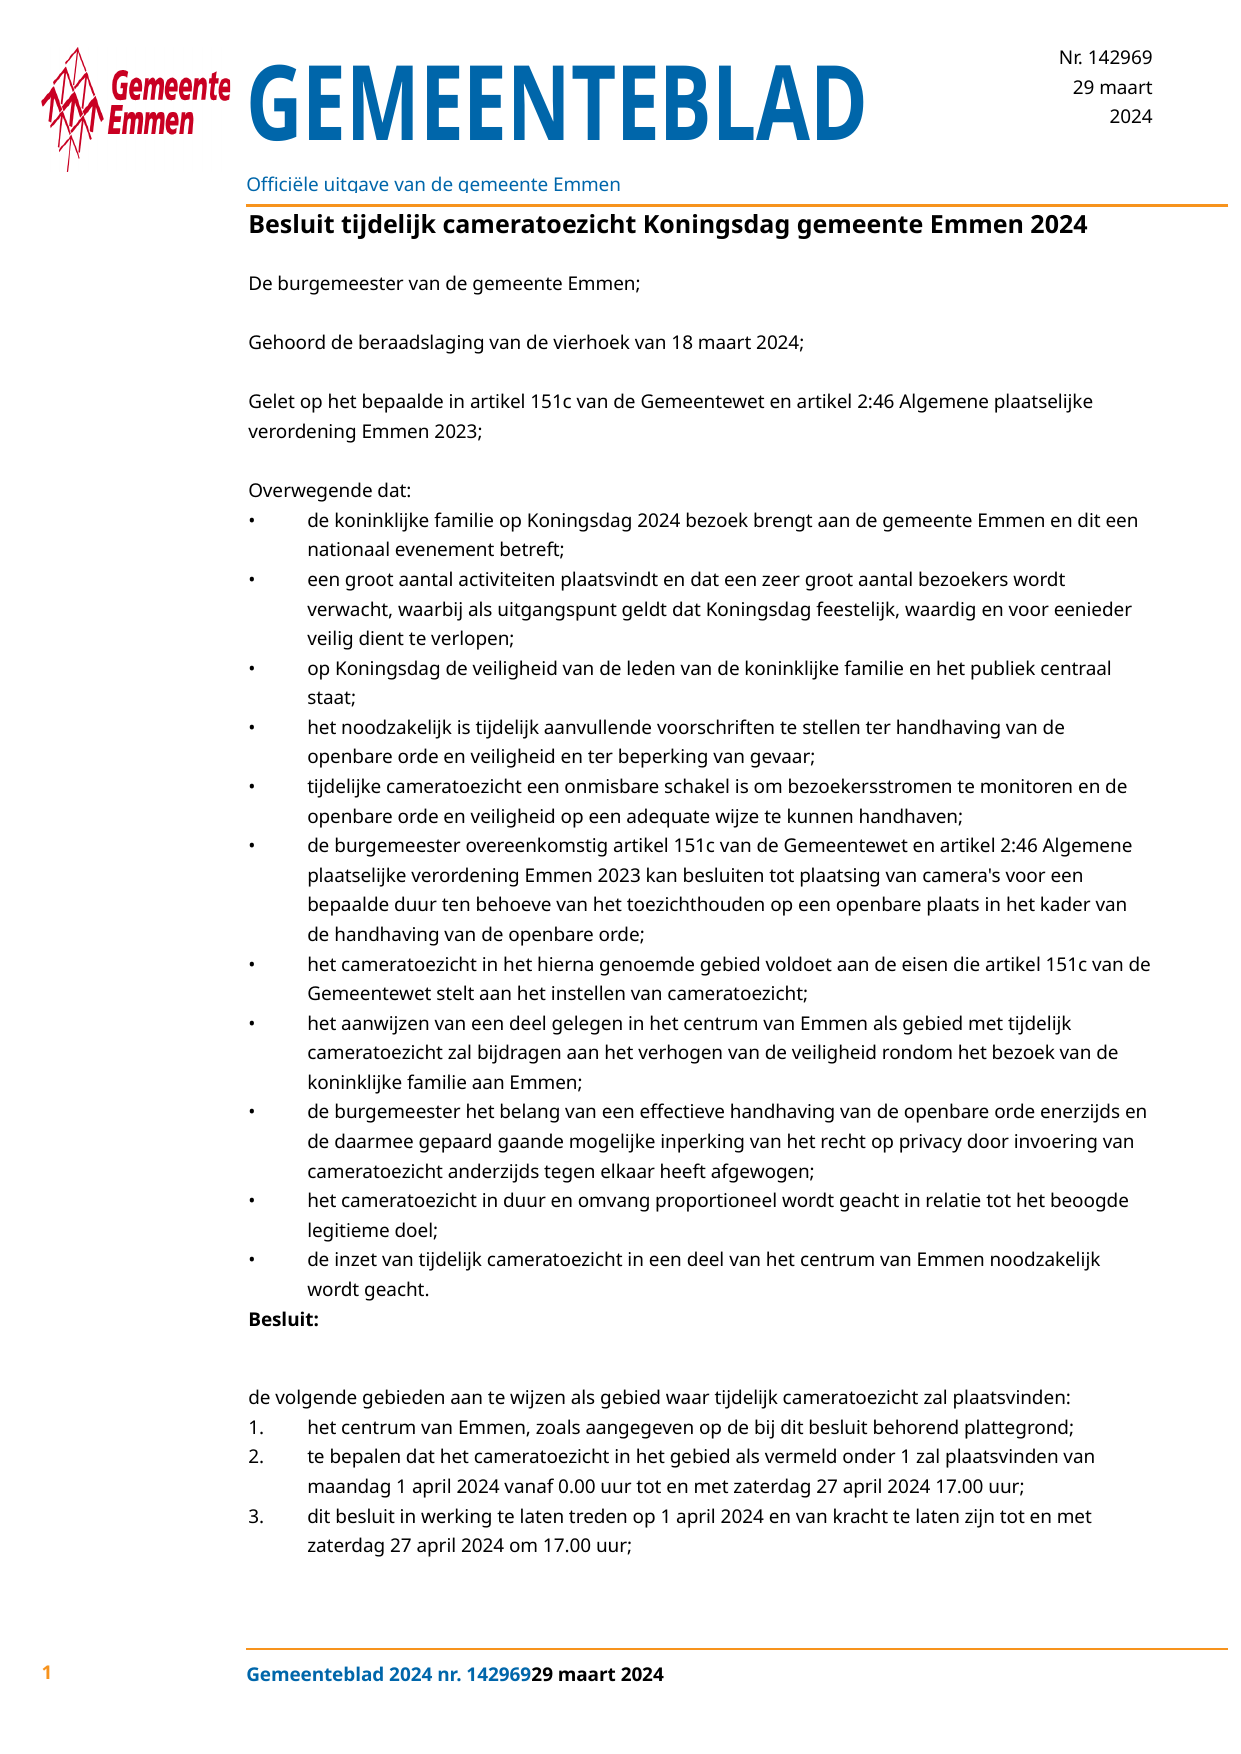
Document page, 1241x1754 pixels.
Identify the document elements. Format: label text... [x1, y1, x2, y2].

list dit besluit in werking te laten treden op 1 april 2024 en van kracht te laten zijn tot en met zaterdag 27 april 2024 om 17.00 uur; [248, 1503, 1152, 1558]
text Gehoord de beraadslaging van de vierhoek van 18 maart 2024; [248, 329, 1152, 355]
list de inzet van tijdelijk cameratoezicht in een deel van het centrum van Emmen noodzakelijk wordt geacht. [248, 1247, 1152, 1302]
text Besluit tijdelijk cameratoezicht Koningsdag gemeente Emmen 2024 [248, 207, 1152, 241]
picture [41, 47, 231, 172]
list de koninklijke familie op Koningsdag 2024 bezoek brengt aan de gemeente Emmen en dit een nationaal evenement betreft; [248, 507, 1152, 562]
text Gelet op het bepaalde in artikel 151c van de Gemeentewet en artikel 2:46 Algemene plaatselijke verordening Emmen 2023; [248, 389, 1152, 444]
list het aanwijzen van een deel gelegen in het centrum van Emmen als gebied met tijdelijk cameratoezicht zal bijdragen aan het verhogen van de veiligheid rondom het bezoek van de koninklijke familie aan Emmen; [248, 1010, 1152, 1095]
list het centrum van Emmen, zoals aangegeven op de bij dit besluit behorend plattegrond; [248, 1414, 1152, 1440]
list het cameratoezicht in duur en omvang proportioneel wordt geacht in relatie tot het beoogde legitieme doel; [248, 1187, 1152, 1243]
list op Koningsdag de veiligheid van de leden van de koninklijke familie en het publiek centraal staat; [248, 655, 1152, 710]
list het cameratoezicht in het hierna genoemde gebied voldoet aan de eisen die artikel 151c van de Gemeentewet stelt aan het instellen van cameratoezicht; [248, 951, 1152, 1006]
list te bepalen dat het cameratoezicht in het gebied als vermeld onder 1 zal plaatsvinden van maandag 1 april 2024 vanaf 0.00 uur tot en met zaterdag 27 april 2024 17.00 uur; [248, 1444, 1152, 1499]
list tijdelijke cameratoezicht een onmisbare schakel is om bezoekersstromen te monitoren en de openbare orde en veiligheid op een adequate wijze te kunnen handhaven; [248, 773, 1152, 828]
text Besluit: [248, 1306, 1152, 1331]
text de volgende gebieden aan te wijzen als gebied waar tijdelijk cameratoezicht zal plaatsvinden: [248, 1384, 1152, 1410]
list de burgemeester overeenkomstig artikel 151c van de Gemeentewet en artikel 2:46 Algemene plaatselijke verordening Emmen 2023 kan besluiten tot plaatsing van camera's voor een bepaalde duur ten behoeve van het toezichthouden op een openbare plaats in het kader van de handhaving van de openbare orde; [248, 832, 1152, 947]
list een groot aantal activiteiten plaatsvindt en dat een zeer groot aantal bezoekers wordt verwacht, waarbij als uitgangspunt geldt dat Koningsdag feestelijk, waardig en voor eenieder veilig dient te verlopen; [248, 566, 1152, 651]
list het noodzakelijk is tijdelijk aanvullende voorschriften te stellen ter handhaving van de openbare orde en veiligheid en ter beperking van gevaar; [248, 714, 1152, 769]
text De burgemeester van de gemeente Emmen; [248, 270, 1152, 296]
text Overwegende dat: [248, 477, 1152, 503]
list de burgemeester het belang van een effectieve handhaving van de openbare orde enerzijds en de daarmee gepaard gaande mogelijke inperking van het recht op privacy door invoering van cameratoezicht anderzijds tegen elkaar heeft afgewogen; [248, 1099, 1152, 1183]
